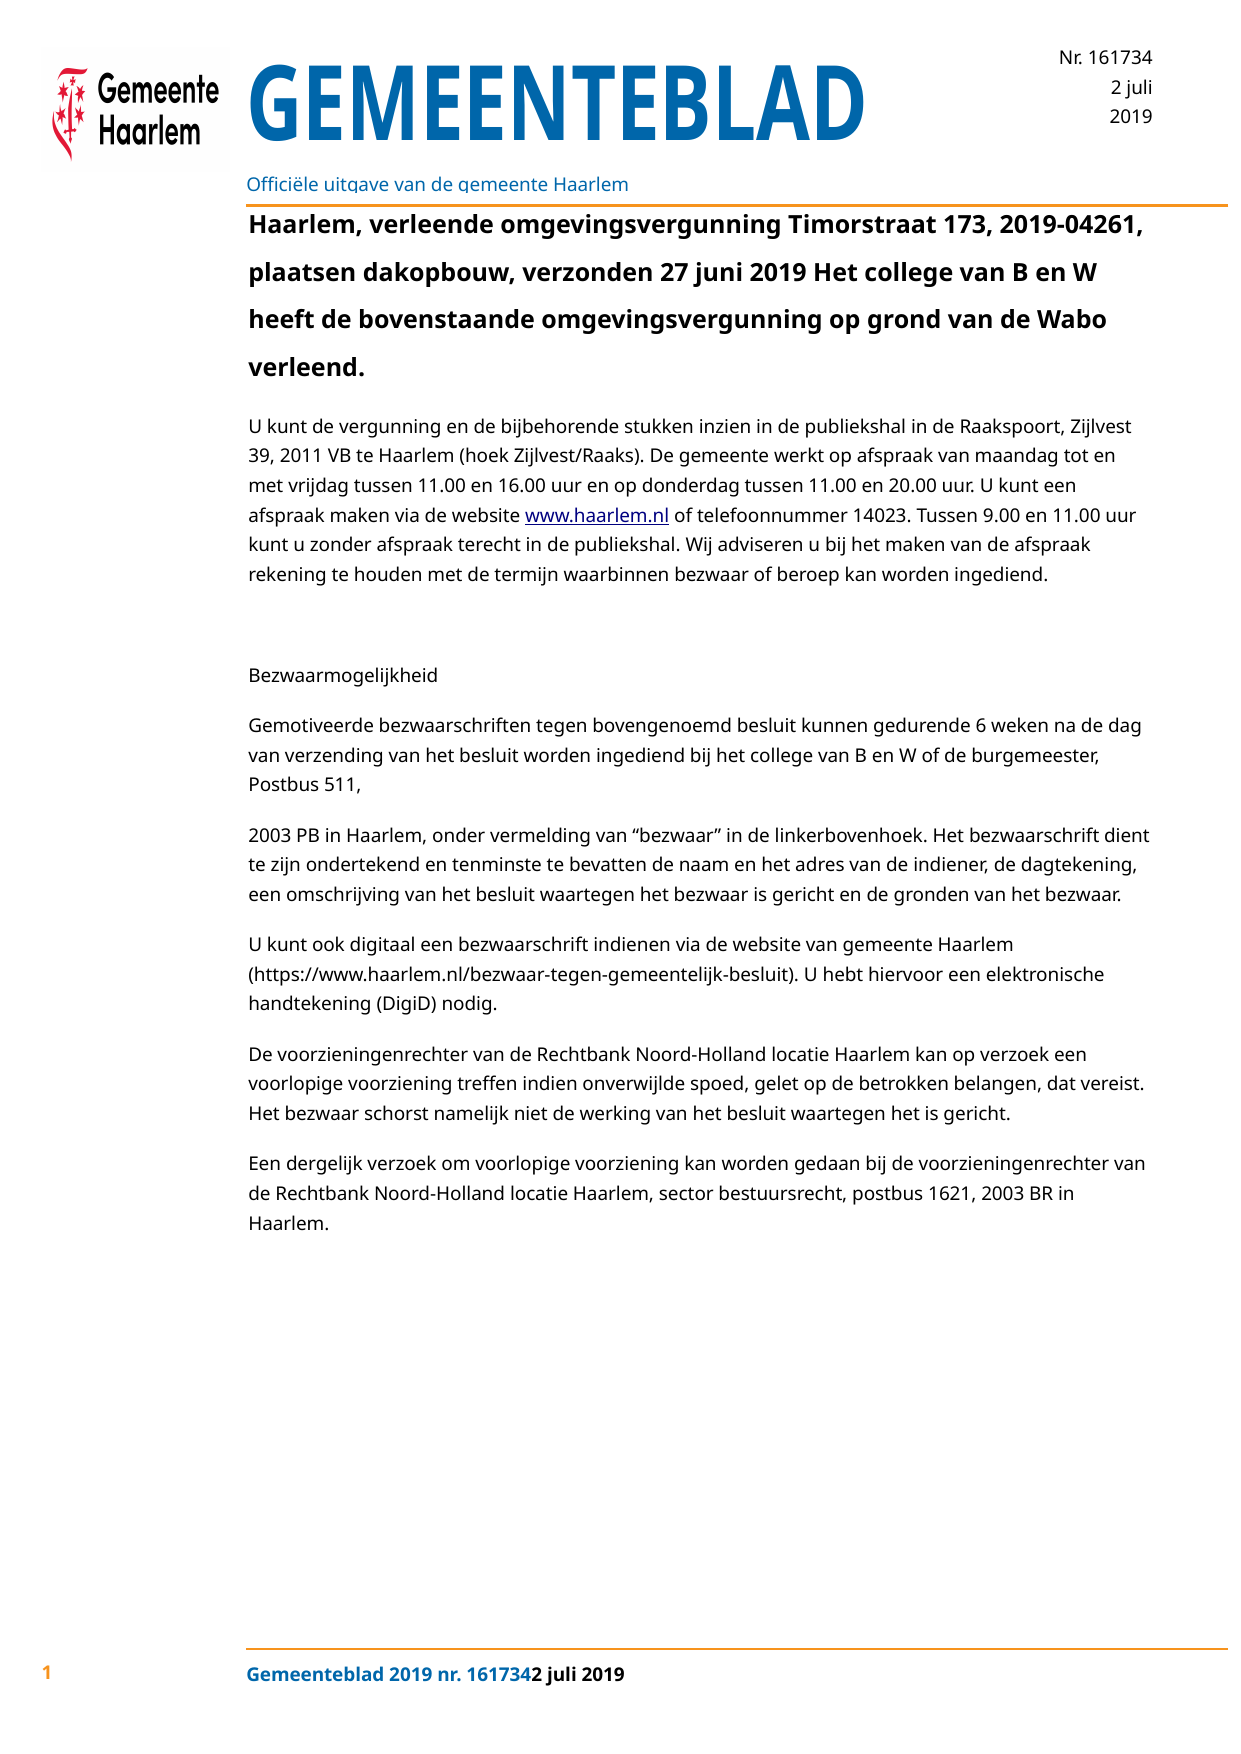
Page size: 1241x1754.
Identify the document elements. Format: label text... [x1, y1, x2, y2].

text 2003 PB in Haarlem, onder vermelding van “bezwaar” in de linkerbovenhoek. Het bezwaarschrift dient te zijn ondertekend en tenminste te bevatten de naam en het adres van de indiener, de dagtekening, een omschrijving van het besluit waartegen het bezwaar is gericht en de gronden van het bezwaar. [248, 822, 1152, 907]
text Bezwaarmogelijkheid [248, 662, 1152, 688]
text U kunt de vergunning en de bijbehorende stukken inzien in de publiekshal in de Raakspoort, Zijlvest 39, 2011 VB te Haarlem (hoek Zijlvest/Raaks). De gemeente werkt op afspraak van maandag tot en met vrijdag tussen 11.00 en 16.00 uur en op donderdag tussen 11.00 en 20.00 uur. U kunt een afspraak maken via de website www.haarlem.nl of telefoonnummer 14023. Tussen 9.00 en 11.00 uur kunt u zonder afspraak terecht in de publiekshal. Wij adviseren u bij het maken van de afspraak rekening te houden met de termijn waarbinnen bezwaar of beroep kan worden ingediend. [248, 413, 1152, 587]
text U kunt ook digitaal een bezwaarschrift indienen via de website van gemeente Haarlem (https://www.haarlem.nl/bezwaar-tegen-gemeentelijk-besluit). U hebt hiervoor een elektronische handtekening (DigiD) nodig. [248, 931, 1152, 1016]
text Een dergelijk verzoek om voorlopige voorziening kan worden gedaan bij de voorzieningenrechter van de Rechtbank Noord-Holland locatie Haarlem, sector bestuursrecht, postbus 1621, 2003 BR in Haarlem. [248, 1151, 1152, 1236]
picture [41, 47, 231, 172]
text De voorzieningenrechter van de Rechtbank Noord-Holland locatie Haarlem kan op verzoek een voorlopige voorziening treffen indien onverwijlde spoed, gelet op de betrokken belangen, dat vereist. Het bezwaar schorst namelijk niet de werking van het besluit waartegen het is gericht. [248, 1041, 1152, 1126]
text Haarlem, verleende omgevingsvergunning Timorstraat 173, 2019-04261, plaatsen dakopbouw, verzonden 27 juni 2019 Het college van B en W heeft de bovenstaande omgevingsvergunning op grond van de Wabo verleend. [248, 207, 1152, 384]
text Gemotiveerde bezwaarschriften tegen bovengenoemd besluit kunnen gedurende 6 weken na de dag van verzending van het besluit worden ingediend bij het college van B en W of de burgemeester, Postbus 511, [248, 712, 1152, 797]
